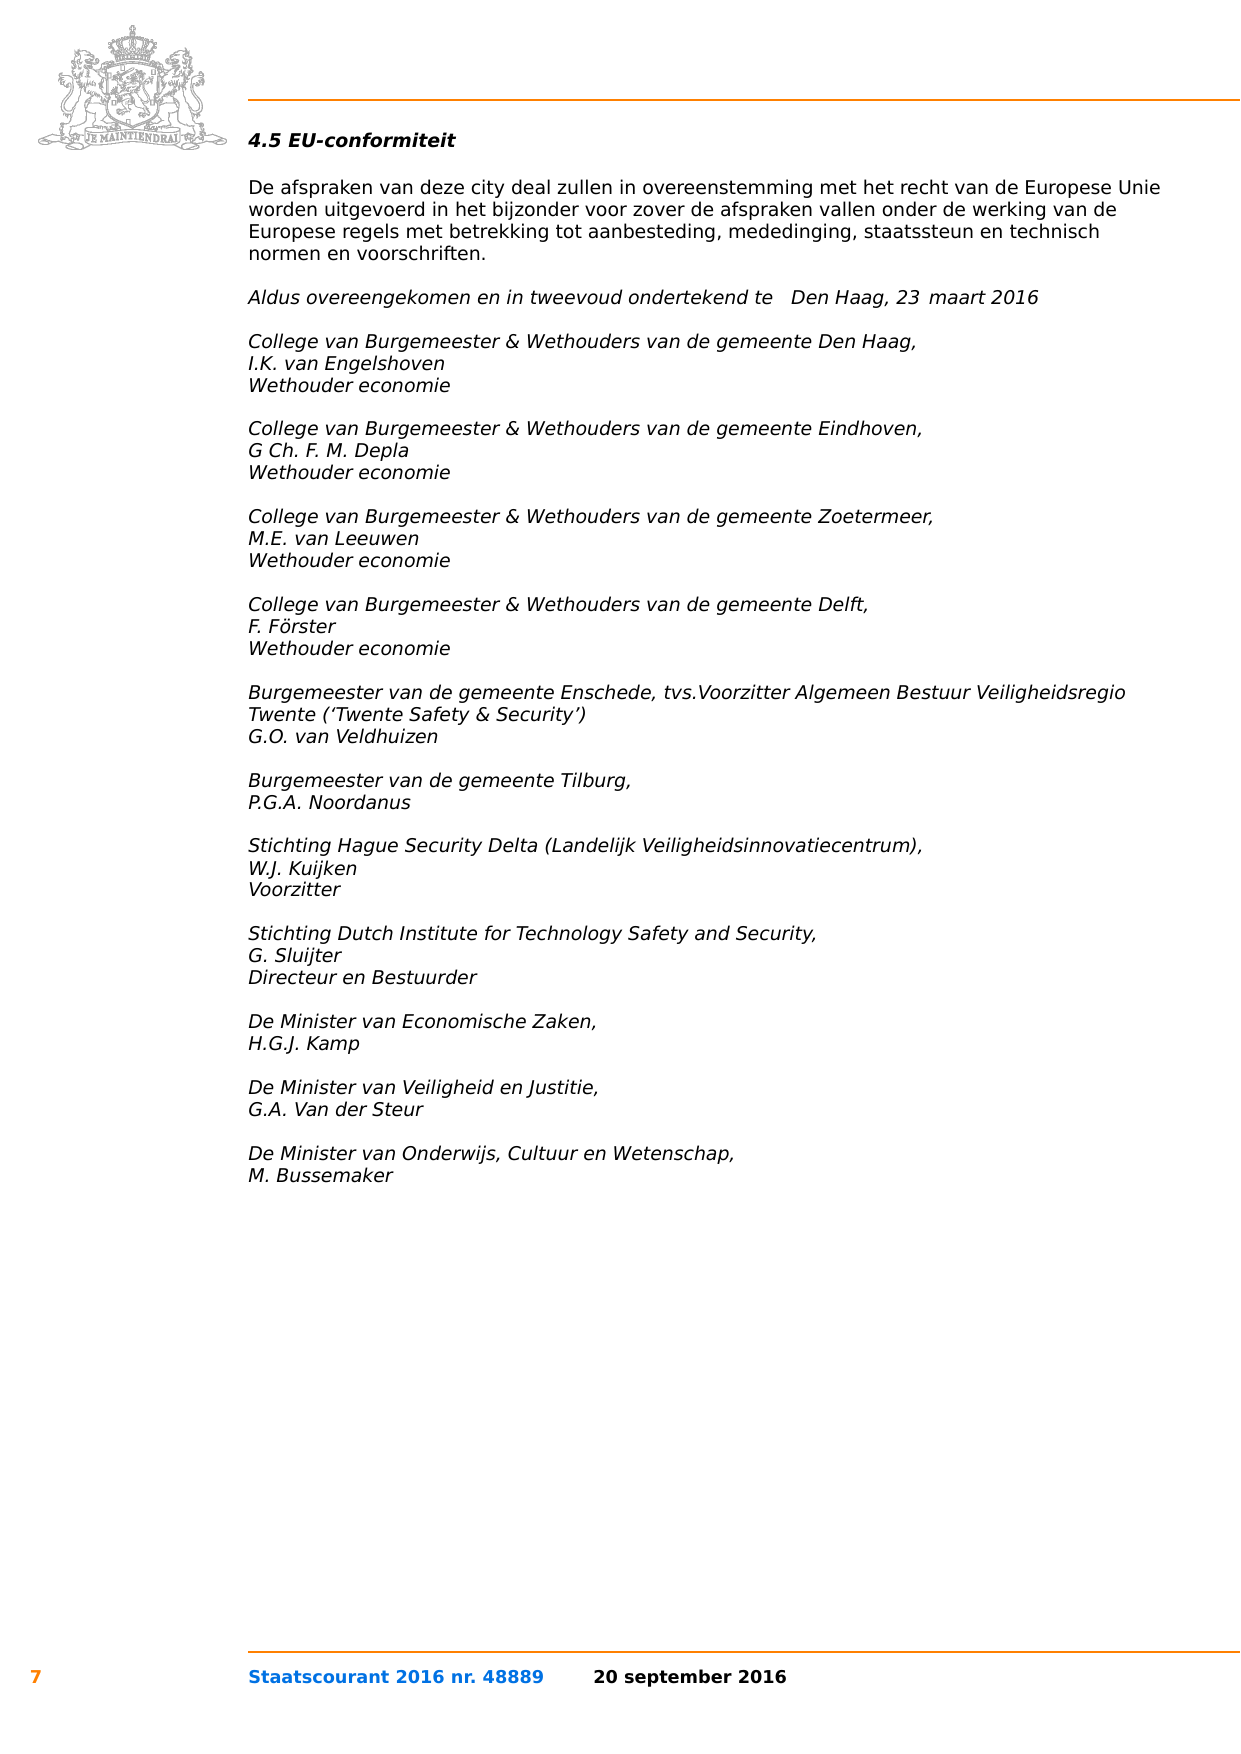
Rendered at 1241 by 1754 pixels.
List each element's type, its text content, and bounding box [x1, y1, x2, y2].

text College van Burgemeester & Wethouders van de gemeente Eindhoven, G Ch. F. M. Depla Wethouder economie [248, 418, 1163, 484]
text College van Burgemeester & Wethouders van de gemeente Den Haag, I.K. van Engelshoven Wethouder economie [248, 331, 1163, 396]
text Aldus overeengekomen en in tweevoud ondertekend te Den Haag, 23 maart 2016 [248, 287, 1163, 309]
text Burgemeester van de gemeente Enschede, tvs.Voorzitter Algemeen Bestuur Veiligheidsregio Twente (‘Twente Safety & Security’) G.O. van Veldhuizen [248, 682, 1163, 748]
picture [38, 25, 227, 150]
text De Minister van Onderwijs, Cultuur en Wetenschap, M. Bussemaker [248, 1143, 1163, 1187]
subtitle 4.5 EU-conformiteit [248, 130, 1163, 152]
text De afspraken van deze city deal zullen in overeenstemming met het recht van de Europese Unie worden uitgevoerd in het bijzonder voor zover de afspraken vallen onder de werking van de Europese regels met betrekking tot aanbesteding, mededinging, staatssteun en technisch normen en voorschriften. [248, 177, 1163, 265]
text De Minister van Veiligheid en Justitie, G.A. Van der Steur [248, 1077, 1163, 1121]
text College van Burgemeester & Wethouders van de gemeente Delft, F. Förster Wethouder economie [248, 594, 1163, 660]
text De Minister van Economische Zaken, H.G.J. Kamp [248, 1011, 1163, 1055]
text Stichting Dutch Institute for Technology Safety and Security, G. Sluijter Directeur en Bestuurder [248, 923, 1163, 989]
text Burgemeester van de gemeente Tilburg, P.G.A. Noordanus [248, 769, 1163, 813]
text College van Burgemeester & Wethouders van de gemeente Zoetermeer, M.E. van Leeuwen Wethouder economie [248, 506, 1163, 572]
text Stichting Hague Security Delta (Landelijk Veiligheidsinnovatiecentrum), W.J. Kuijken Voorzitter [248, 835, 1163, 901]
